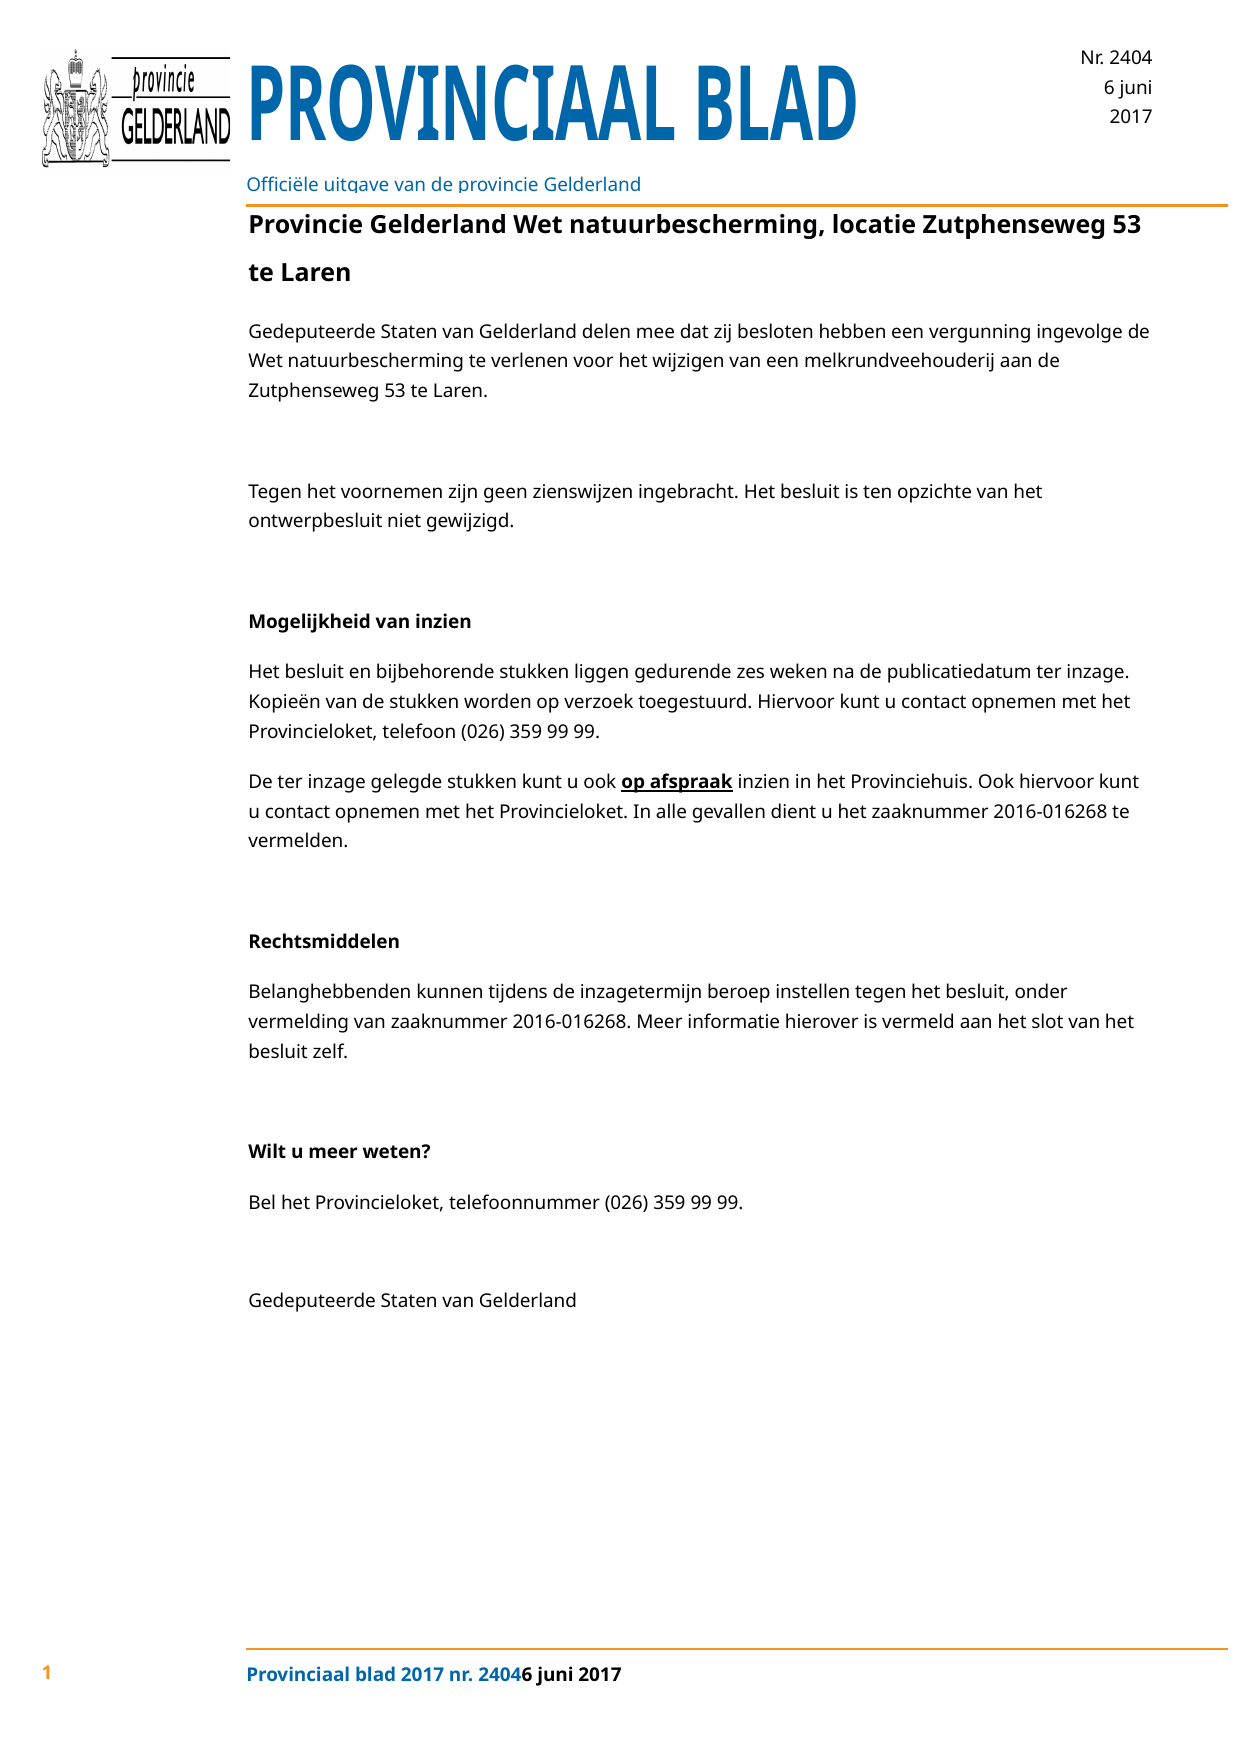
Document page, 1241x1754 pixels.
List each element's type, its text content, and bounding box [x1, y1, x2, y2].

text De ter inzage gelegde stukken kunt u ook op afspraak inzien in het Provinciehuis. Ook hiervoor kunt u contact opnemen met het Provincieloket. In alle gevallen dient u het zaaknummer 2016-016268 te vermelden. [248, 768, 1152, 853]
text Het besluit en bijbehorende stukken liggen gedurende zes weken na de publicatiedatum ter inzage. Kopieën van de stukken worden op verzoek toegestuurd. Hiervoor kunt u contact opnemen met het Provincieloket, telefoon (026) 359 99 99. [248, 659, 1152, 744]
text Belanghebbenden kunnen tijdens de inzagetermijn beroep instellen tegen het besluit, onder vermelding van zaaknummer 2016-016268. Meer informatie hierover is vermeld aan het slot van het besluit zelf. [248, 979, 1152, 1064]
text Gedeputeerde Staten van Gelderland delen mee dat zij besloten hebben een vergunning ingevolge de Wet natuurbescherming te verlenen voor het wijzigen van een melkrundveehouderij aan de Zutphenseweg 53 te Laren. [248, 318, 1152, 403]
text Tegen het voornemen zijn geen zienswijzen ingebracht. Het besluit is ten opzichte van het ontwerpbesluit niet gewijzigd. [248, 478, 1152, 533]
text Gedeputeerde Staten van Gelderland [248, 1287, 1152, 1313]
picture [41, 47, 231, 172]
text Mogelijkheid van inzien [248, 608, 1152, 634]
text Bel het Provincieloket, telefoonnummer (026) 359 99 99. [248, 1189, 1152, 1215]
text Provincie Gelderland Wet natuurbescherming, locatie Zutphenseweg 53 te Laren [248, 207, 1152, 288]
text Wilt u meer weten? [248, 1139, 1152, 1164]
text Rechtsmiddelen [248, 928, 1152, 954]
